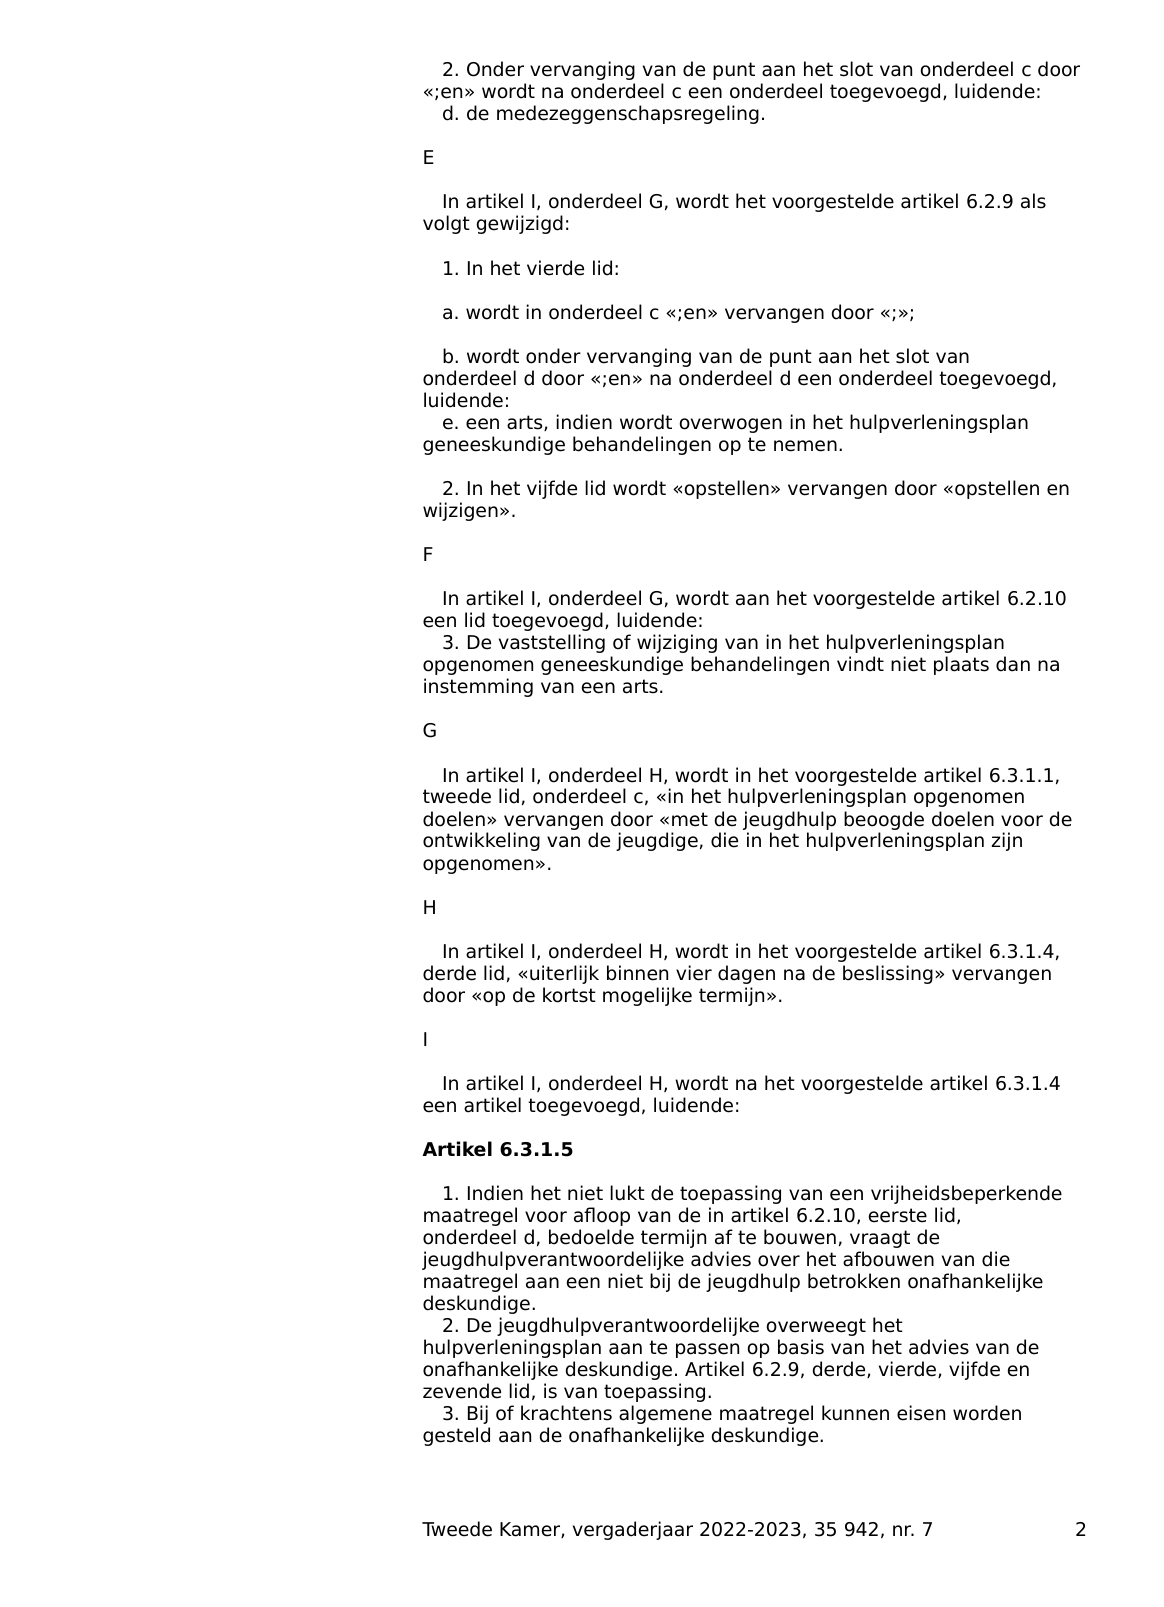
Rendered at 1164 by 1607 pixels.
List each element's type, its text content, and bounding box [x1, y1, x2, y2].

text 3. Bij of krachtens algemene maatregel kunnen eisen worden gesteld aan de onafhankelijke deskundige. [422, 1403, 1087, 1447]
text In artikel I, onderdeel H, wordt in het voorgestelde artikel 6.3.1.1, tweede lid, onderdeel c, «in het hulpverleningsplan opgenomen doelen» vervangen door «met de jeugdhulp beoogde doelen voor de ontwikkeling van de jeugdige, die in het hulpverleningsplan zijn opgenomen». [422, 764, 1087, 874]
text In artikel I, onderdeel H, wordt na het voorgestelde artikel 6.3.1.4 een artikel toegevoegd, luidende: [422, 1073, 1087, 1117]
subtitle E [422, 147, 1087, 169]
text d. de medezeggenschapsregeling. [422, 103, 1087, 125]
text e. een arts, indien wordt overwogen in het hulpverleningsplan geneeskundige behandelingen op te nemen. [422, 412, 1087, 456]
text 2. In het vijfde lid wordt «opstellen» vervangen door «opstellen en wijzigen». [422, 478, 1087, 522]
text In artikel I, onderdeel H, wordt in het voorgestelde artikel 6.3.1.4, derde lid, «uiterlijk binnen vier dagen na de beslissing» vervangen door «op de kortst mogelijke termijn». [422, 941, 1087, 1007]
text a. wordt in onderdeel c «;en» vervangen door «;»; [422, 302, 1087, 324]
text 1. Indien het niet lukt de toepassing van een vrijheidsbeperkende maatregel voor afloop van de in artikel 6.2.10, eerste lid, onderdeel d, bedoelde termijn af te bouwen, vraagt de jeugdhulpverantwoordelijke advies over het afbouwen van die maatregel aan een niet bij de jeugdhulp betrokken onafhankelijke deskundige. [422, 1183, 1087, 1315]
text In artikel I, onderdeel G, wordt het voorgestelde artikel 6.2.9 als volgt gewijzigd: [422, 191, 1087, 235]
text 3. De vaststelling of wijziging van in het hulpverleningsplan opgenomen geneeskundige behandelingen vindt niet plaats dan na instemming van een arts. [422, 632, 1087, 698]
subtitle Artikel 6.3.1.5 [422, 1139, 1087, 1161]
subtitle I [422, 1029, 1087, 1051]
subtitle G [422, 720, 1087, 742]
text 1. In het vierde lid: [422, 257, 1087, 279]
text 2. Onder vervanging van de punt aan het slot van onderdeel c door «;en» wordt na onderdeel c een onderdeel toegevoegd, luidende: [422, 59, 1087, 103]
subtitle H [422, 897, 1087, 918]
text 2. De jeugdhulpverantwoordelijke overweegt het hulpverleningsplan aan te passen op basis van het advies van de onafhankelijke deskundige. Artikel 6.2.9, derde, vierde, vijfde en zevende lid, is van toepassing. [422, 1315, 1087, 1403]
text In artikel I, onderdeel G, wordt aan het voorgestelde artikel 6.2.10 een lid toegevoegd, luidende: [422, 588, 1087, 632]
text b. wordt onder vervanging van de punt aan het slot van onderdeel d door «;en» na onderdeel d een onderdeel toegevoegd, luidende: [422, 346, 1087, 412]
subtitle F [422, 544, 1087, 566]
